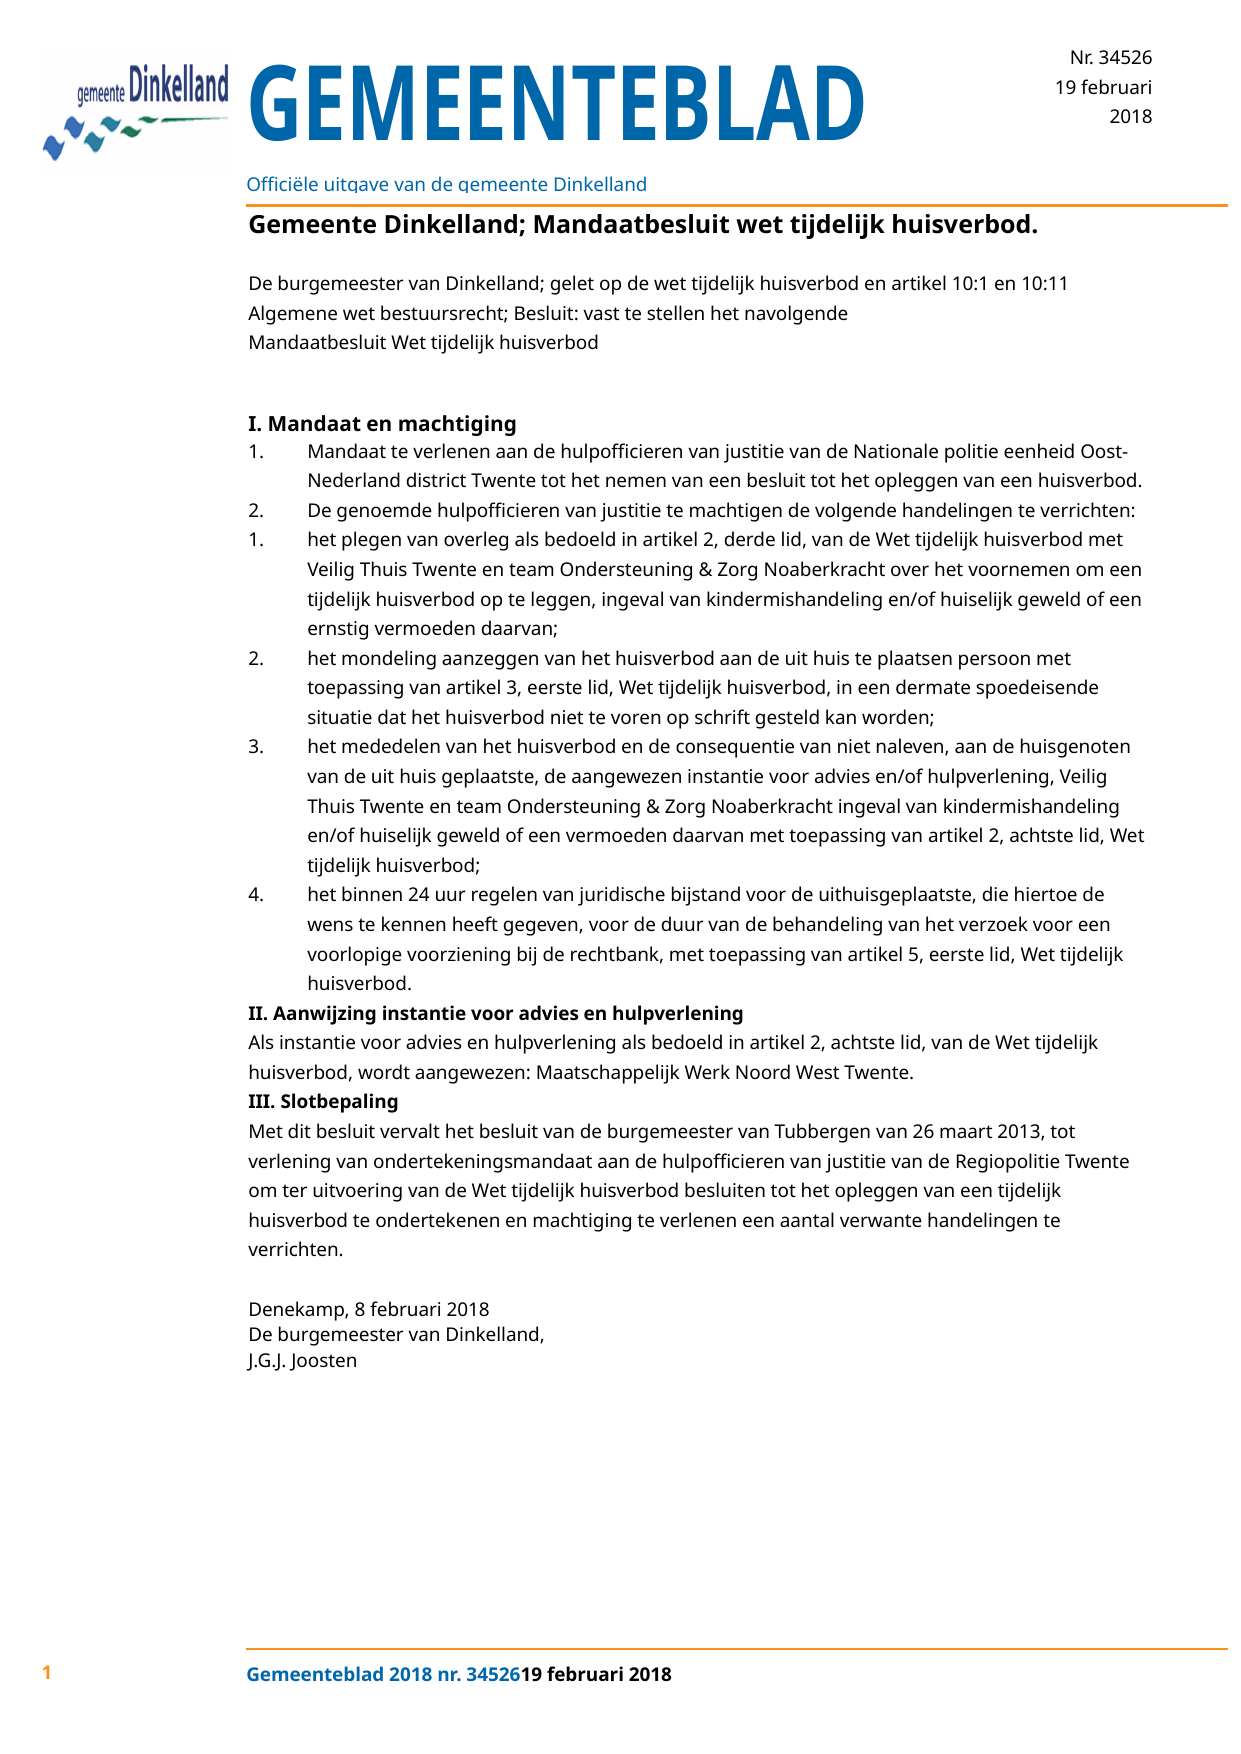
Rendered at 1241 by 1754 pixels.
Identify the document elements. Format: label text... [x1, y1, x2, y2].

text Denekamp, 8 februari 2018 [248, 1296, 1152, 1322]
list het binnen 24 uur regelen van juridische bijstand voor de uithuisgeplaatste, die hiertoe de wens te kennen heeft gegeven, voor de duur van de behandeling van het verzoek voor een voorlopige voorziening bij de rechtbank, met toepassing van artikel 5, eerste lid, Wet tijdelijk huisverbod. [248, 882, 1152, 996]
text Met dit besluit vervalt het besluit van de burgemeester van Tubbergen van 26 maart 2013, tot verlening van ondertekeningsmandaat aan de hulpofficieren van justitie van de Regiopolitie Twente om ter uitvoering van de Wet tijdelijk huisverbod besluiten tot het opleggen van een tijdelijk huisverbod te ondertekenen en machtiging te verlenen een aantal verwante handelingen te verrichten. [248, 1118, 1152, 1262]
list het plegen van overleg als bedoeld in artikel 2, derde lid, van de Wet tijdelijk huisverbod met Veilig Thuis Twente en team Ondersteuning & Zorg Noaberkracht over het voornemen om een tijdelijk huisverbod op te leggen, ingeval van kindermishandeling en/of huiselijk geweld of een ernstig vermoeden daarvan; [248, 527, 1152, 641]
text II. Aanwijzing instantie voor advies en hulpverlening [248, 1000, 1152, 1026]
list het mededelen van het huisverbod en de consequentie van niet naleven, aan de huisgenoten van de uit huis geplaatste, de aangewezen instantie voor advies en/of hulpverlening, Veilig Thuis Twente en team Ondersteuning & Zorg Noaberkracht ingeval van kindermishandeling en/of huiselijk geweld of een vermoeden daarvan met toepassing van artikel 2, achtste lid, Wet tijdelijk huisverbod; [248, 734, 1152, 878]
picture [41, 47, 231, 172]
text De burgemeester van Dinkelland, [248, 1322, 1152, 1347]
list het mondeling aanzeggen van het huisverbod aan de uit huis te plaatsen persoon met toepassing van artikel 3, eerste lid, Wet tijdelijk huisverbod, in een dermate spoedeisende situatie dat het huisverbod niet te voren op schrift gesteld kan worden; [248, 645, 1152, 730]
text Mandaatbesluit Wet tijdelijk huisverbod [248, 329, 1152, 355]
text J.G.J. Joosten [248, 1347, 1152, 1373]
text Als instantie voor advies en hulpverlening als bedoeld in artikel 2, achtste lid, van de Wet tijdelijk huisverbod, wordt aangewezen: Maatschappelijk Werk Noord West Twente. [248, 1029, 1152, 1085]
list De genoemde hulpofficieren van justitie te machtigen de volgende handelingen te verrichten: [248, 497, 1152, 523]
text De burgemeester van Dinkelland; gelet op de wet tijdelijk huisverbod en artikel 10:1 en 10:11 Algemene wet bestuursrecht; Besluit: vast te stellen het navolgende [248, 270, 1152, 326]
list Mandaat te verlenen aan de hulpofficieren van justitie van de Nationale politie eenheid Oost-Nederland district Twente tot het nemen van een besluit tot het opleggen van een huisverbod. [248, 438, 1152, 493]
text III. Slotbepaling [248, 1089, 1152, 1114]
text I. Mandaat en machtiging [248, 409, 1152, 438]
text Gemeente Dinkelland; Mandaatbesluit wet tijdelijk huisverbod. [248, 207, 1152, 241]
